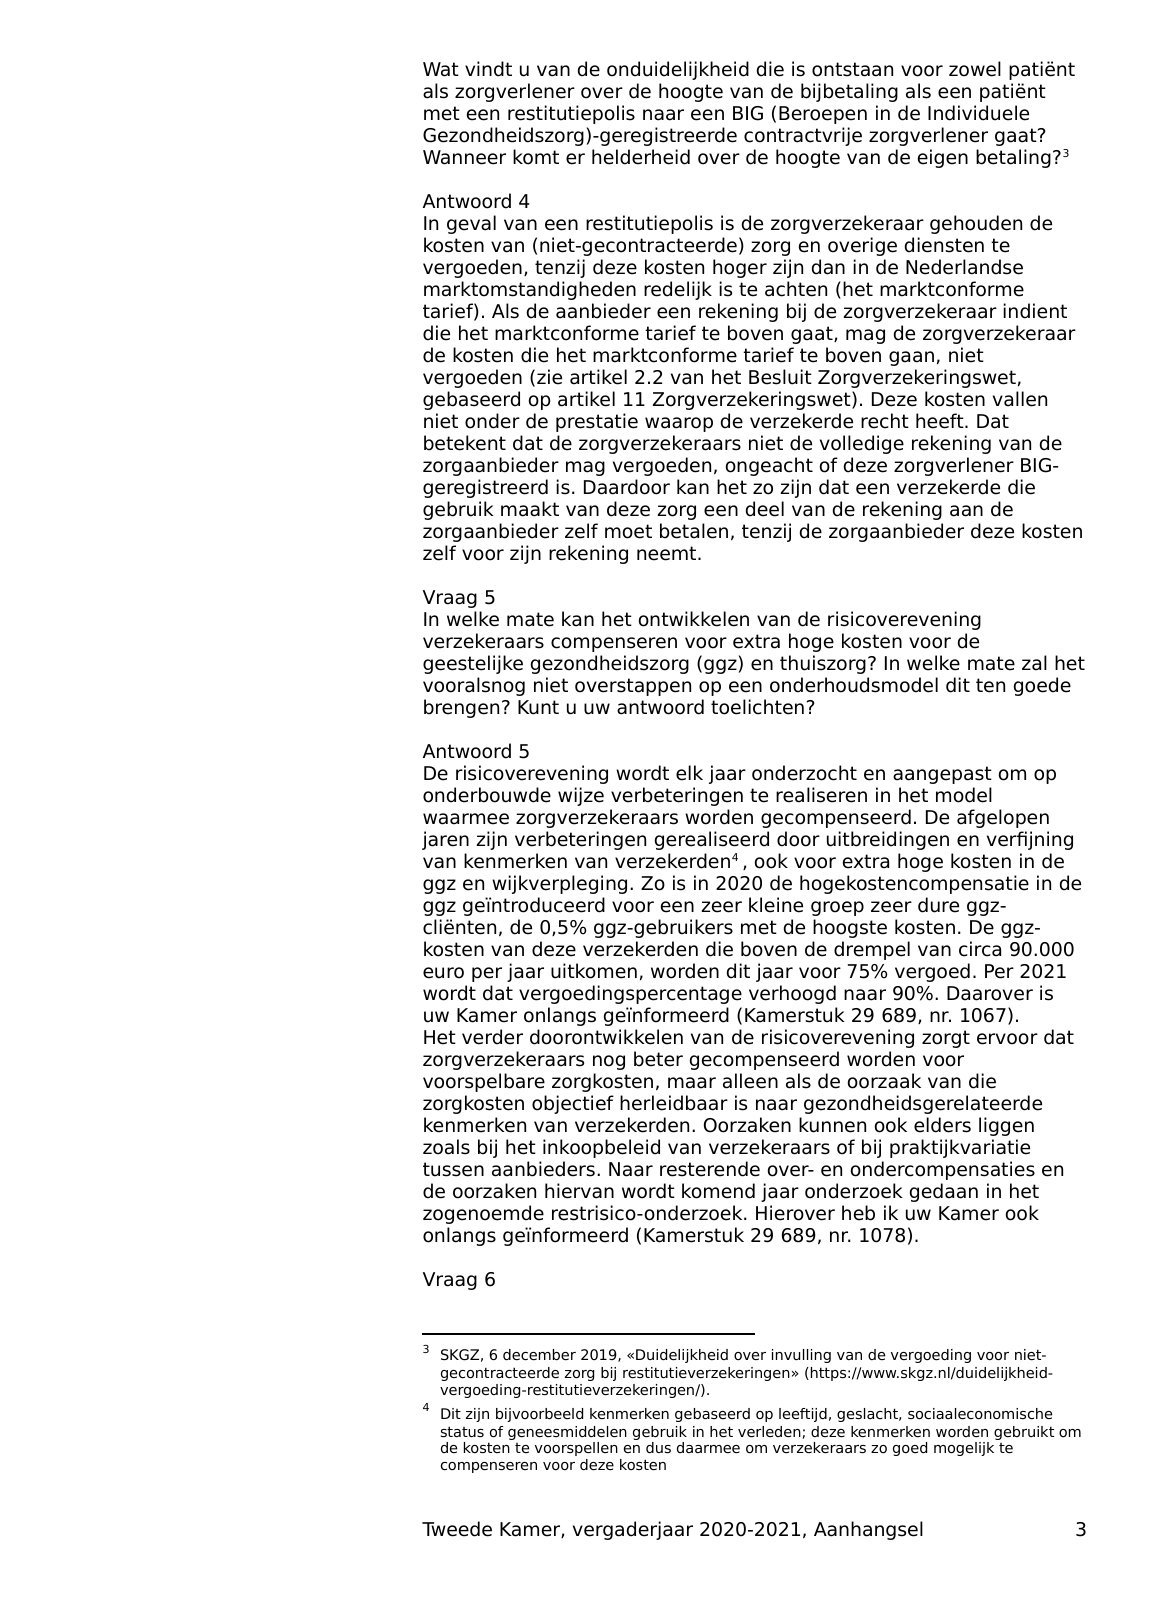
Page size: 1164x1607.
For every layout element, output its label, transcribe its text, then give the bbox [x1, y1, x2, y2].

text Vraag 6 [422, 1269, 1087, 1291]
text Wat vindt u van de onduidelijkheid die is ontstaan voor zowel patiënt als zorgverlener over de hoogte van de bijbetaling als een patiënt met een restitutiepolis naar een BIG (Beroepen in de Individuele Gezondheidszorg)-geregistreerde contractvrije zorgverlener gaat? Wanneer komt er helderheid over de hoogte van de eigen betaling? [422, 59, 1087, 169]
text De risicoverevening wordt elk jaar onderzocht en aangepast om op onderbouwde wijze verbeteringen te realiseren in het model waarmee zorgverzekeraars worden gecompenseerd. De afgelopen jaren zijn verbeteringen gerealiseerd door uitbreidingen en verfijning van kenmerken van verzekerden, ook voor extra hoge kosten in de ggz en wijkverpleging. Zo is in 2020 de hogekostencompensatie in de ggz geïntroduceerd voor een zeer kleine groep zeer dure ggz-cliënten, de 0,5% ggz-gebruikers met de hoogste kosten. De ggz-kosten van deze verzekerden die boven de drempel van circa 90.000 euro per jaar uitkomen, worden dit jaar voor 75% vergoed. Per 2021 wordt dat vergoedingspercentage verhoogd naar 90%. Daarover is uw Kamer onlangs geïnformeerd (Kamerstuk 29 689, nr. 1067). [422, 763, 1087, 1027]
text In geval van een restitutiepolis is de zorgverzekeraar gehouden de kosten van (niet-gecontracteerde) zorg en overige diensten te vergoeden, tenzij deze kosten hoger zijn dan in de Nederlandse marktomstandigheden redelijk is te achten (het marktconforme tarief). Als de aanbieder een rekening bij de zorgverzekeraar indient die het marktconforme tarief te boven gaat, mag de zorgverzekeraar de kosten die het marktconforme tarief te boven gaan, niet vergoeden (zie artikel 2.2 van het Besluit Zorgverzekeringswet, gebaseerd op artikel 11 Zorgverzekeringswet). Deze kosten vallen niet onder de prestatie waarop de verzekerde recht heeft. Dat betekent dat de zorgverzekeraars niet de volledige rekening van de zorgaanbieder mag vergoeden, ongeacht of deze zorgverlener BIG-geregistreerd is. Daardoor kan het zo zijn dat een verzekerde die gebruik maakt van deze zorg een deel van de rekening aan de zorgaanbieder zelf moet betalen, tenzij de zorgaanbieder deze kosten zelf voor zijn rekening neemt. [422, 213, 1087, 565]
text SKGZ, 6 december 2019, «Duidelijkheid over invulling van de vergoeding voor niet-gecontracteerde zorg bij restitutieverzekeringen» (https://www.skgz.nl/duidelijkheid-vergoeding-restitutieverzekeringen/). [422, 1343, 1087, 1399]
text Het verder doorontwikkelen van de risicoverevening zorgt ervoor dat zorgverzekeraars nog beter gecompenseerd worden voor voorspelbare zorgkosten, maar alleen als de oorzaak van die zorgkosten objectief herleidbaar is naar gezondheidsgerelateerde kenmerken van verzekerden. Oorzaken kunnen ook elders liggen zoals bij het inkoopbeleid van verzekeraars of bij praktijkvariatie tussen aanbieders. Naar resterende over- en ondercompensaties en de oorzaken hiervan wordt komend jaar onderzoek gedaan in het zogenoemde restrisico-onderzoek. Hierover heb ik uw Kamer ook onlangs geïnformeerd (Kamerstuk 29 689, nr. 1078). [422, 1027, 1087, 1247]
text Dit zijn bijvoorbeeld kenmerken gebaseerd op leeftijd, geslacht, sociaaleconomische status of geneesmiddelen gebruik in het verleden; deze kenmerken worden gebruikt om de kosten te voorspellen en dus daarmee om verzekeraars zo goed mogelijk te compenseren voor deze kosten [422, 1402, 1087, 1474]
text Antwoord 4 [422, 191, 1087, 213]
text Vraag 5 [422, 587, 1087, 609]
text Antwoord 5 [422, 741, 1087, 763]
text In welke mate kan het ontwikkelen van de risicoverevening verzekeraars compenseren voor extra hoge kosten voor de geestelijke gezondheidszorg (ggz) en thuiszorg? In welke mate zal het vooralsnog niet overstappen op een onderhoudsmodel dit ten goede brengen? Kunt u uw antwoord toelichten? [422, 609, 1087, 719]
